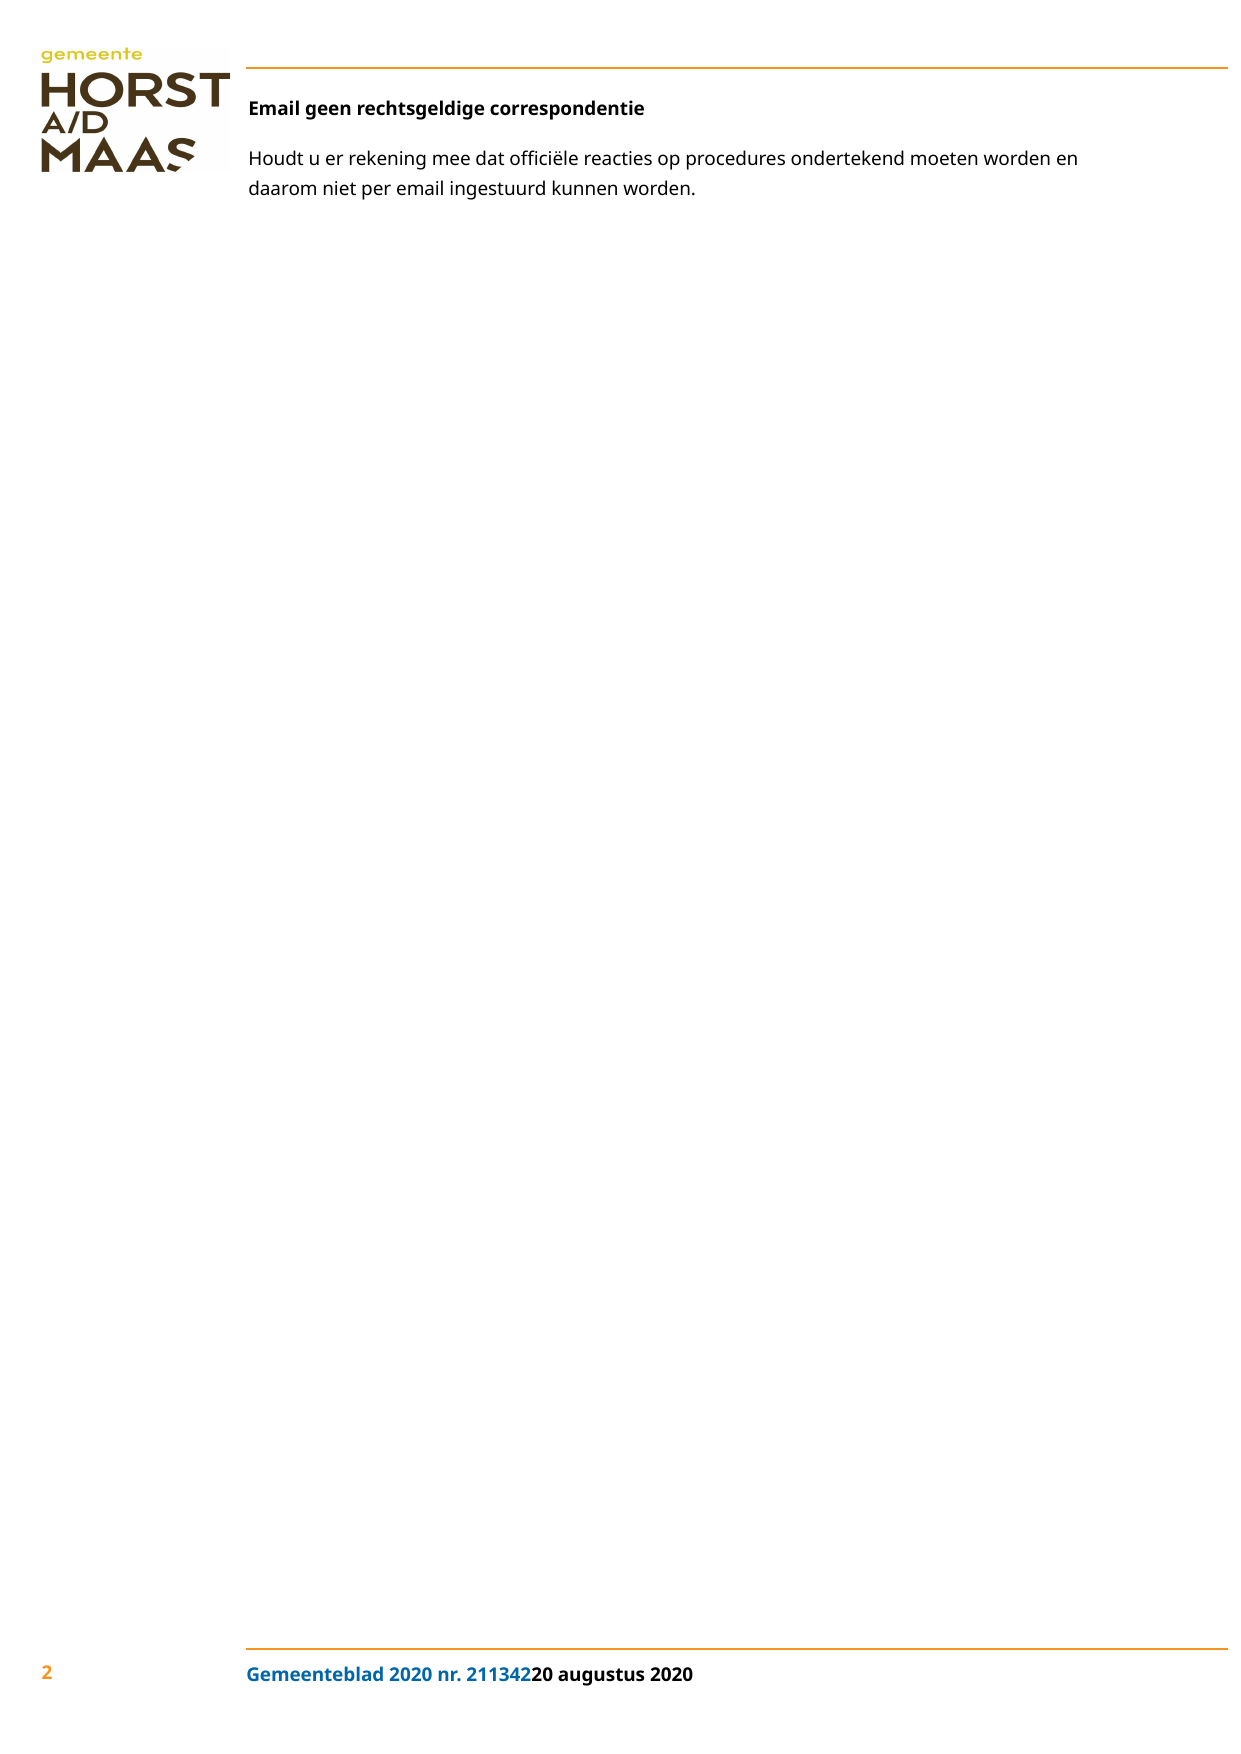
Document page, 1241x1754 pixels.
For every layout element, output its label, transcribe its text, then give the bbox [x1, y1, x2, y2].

picture [41, 47, 231, 172]
text Email geen rechtsgeldige correspondentie [248, 95, 1152, 121]
text Houdt u er rekening mee dat officiële reacties op procedures ondertekend moeten worden en daarom niet per email ingestuurd kunnen worden. [248, 145, 1152, 201]
